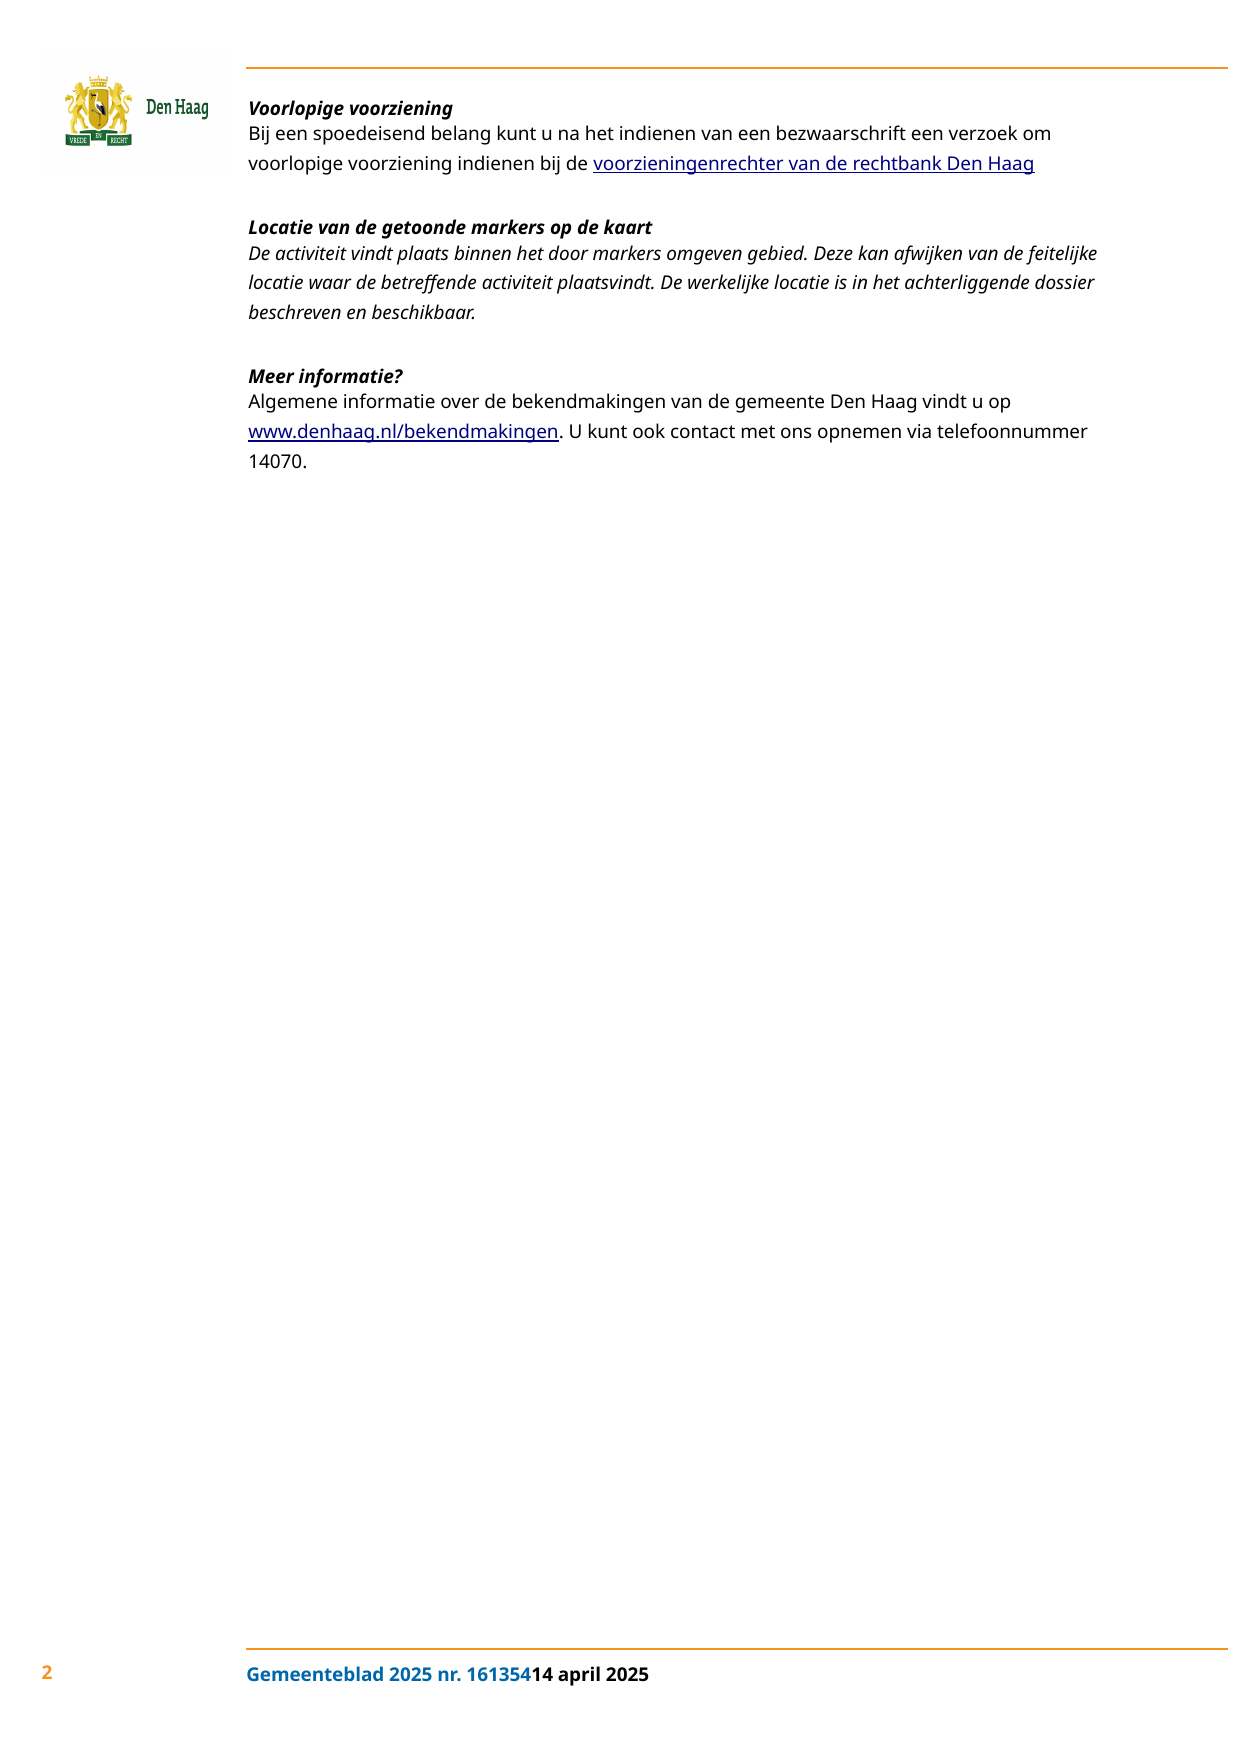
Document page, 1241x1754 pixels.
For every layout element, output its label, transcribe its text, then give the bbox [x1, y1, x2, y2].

picture [41, 47, 231, 172]
text Meer informatie? [248, 363, 1152, 389]
text Voorlopige voorziening [248, 95, 1152, 121]
text Algemene informatie over de bekendmakingen van de gemeente Den Haag vindt u op www.denhaag.nl/bekendmakingen. U kunt ook contact met ons opnemen via telefoonnummer 14070. [248, 389, 1152, 473]
text Bij een spoedeisend belang kunt u na het indienen van een bezwaarschrift een verzoek om voorlopige voorziening indienen bij de voorzieningenrechter van de rechtbank Den Haag [248, 121, 1152, 176]
text De activiteit vindt plaats binnen het door markers omgeven gebied. Deze kan afwijken van de feitelijke locatie waar de betreffende activiteit plaatsvindt. De werkelijke locatie is in het achterliggende dossier beschreven en beschikbaar. [248, 240, 1152, 325]
text Locatie van de getoonde markers op de kaart [248, 214, 1152, 240]
